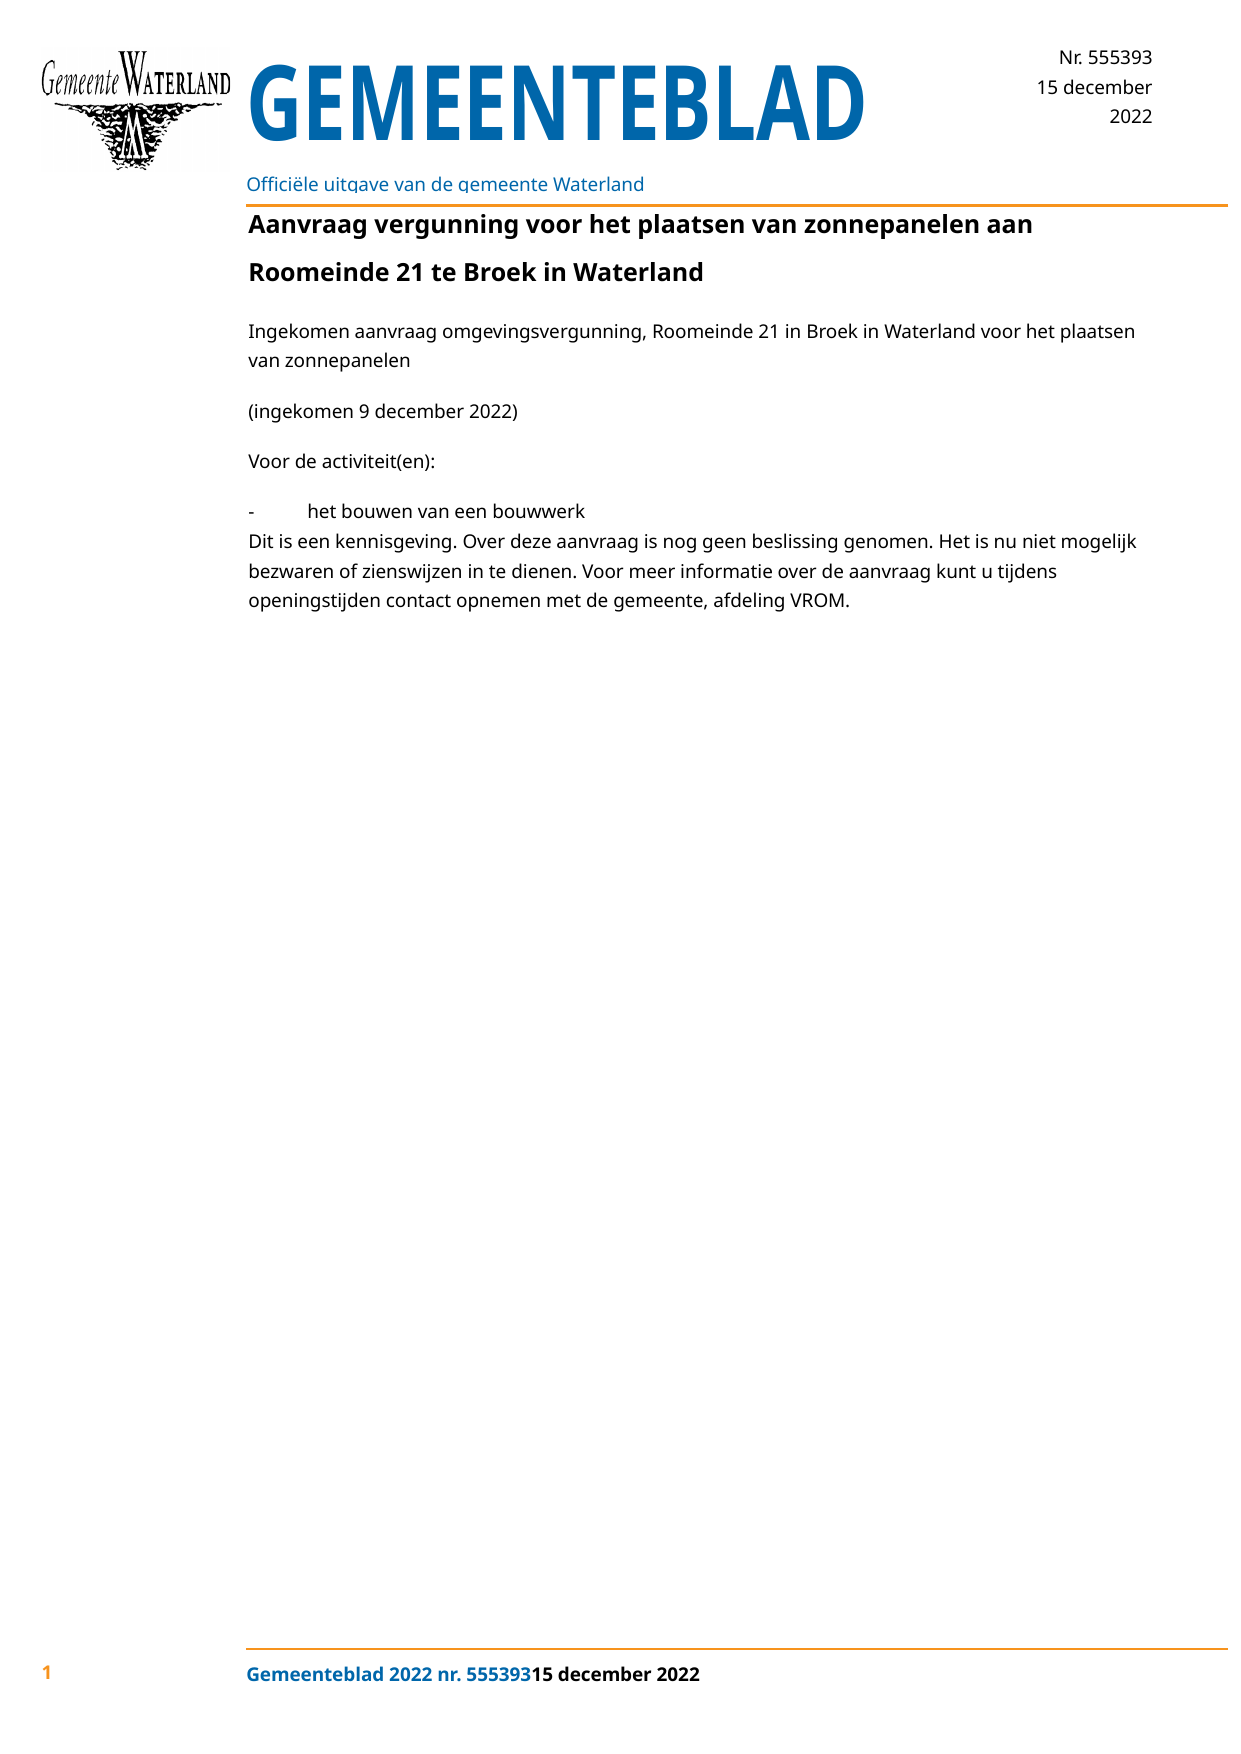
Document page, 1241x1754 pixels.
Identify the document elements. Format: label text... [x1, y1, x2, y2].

text Voor de activiteit(en): [248, 448, 1152, 474]
list het bouwen van een bouwwerk [248, 499, 1152, 524]
picture [41, 47, 231, 172]
text Aanvraag vergunning voor het plaatsen van zonnepanelen aan Roomeinde 21 te Broek in Waterland [248, 207, 1152, 288]
text Ingekomen aanvraag omgevingsvergunning, Roomeinde 21 in Broek in Waterland voor het plaatsen van zonnepanelen [248, 318, 1152, 373]
text Dit is een kennisgeving. Over deze aanvraag is nog geen beslissing genomen. Het is nu niet mogelijk bezwaren of zienswijzen in te dienen. Voor meer informatie over de aanvraag kunt u tijdens openingstijden contact opnemen met de gemeente, afdeling VROM. [248, 528, 1152, 613]
text (ingekomen 9 december 2022) [248, 398, 1152, 424]
